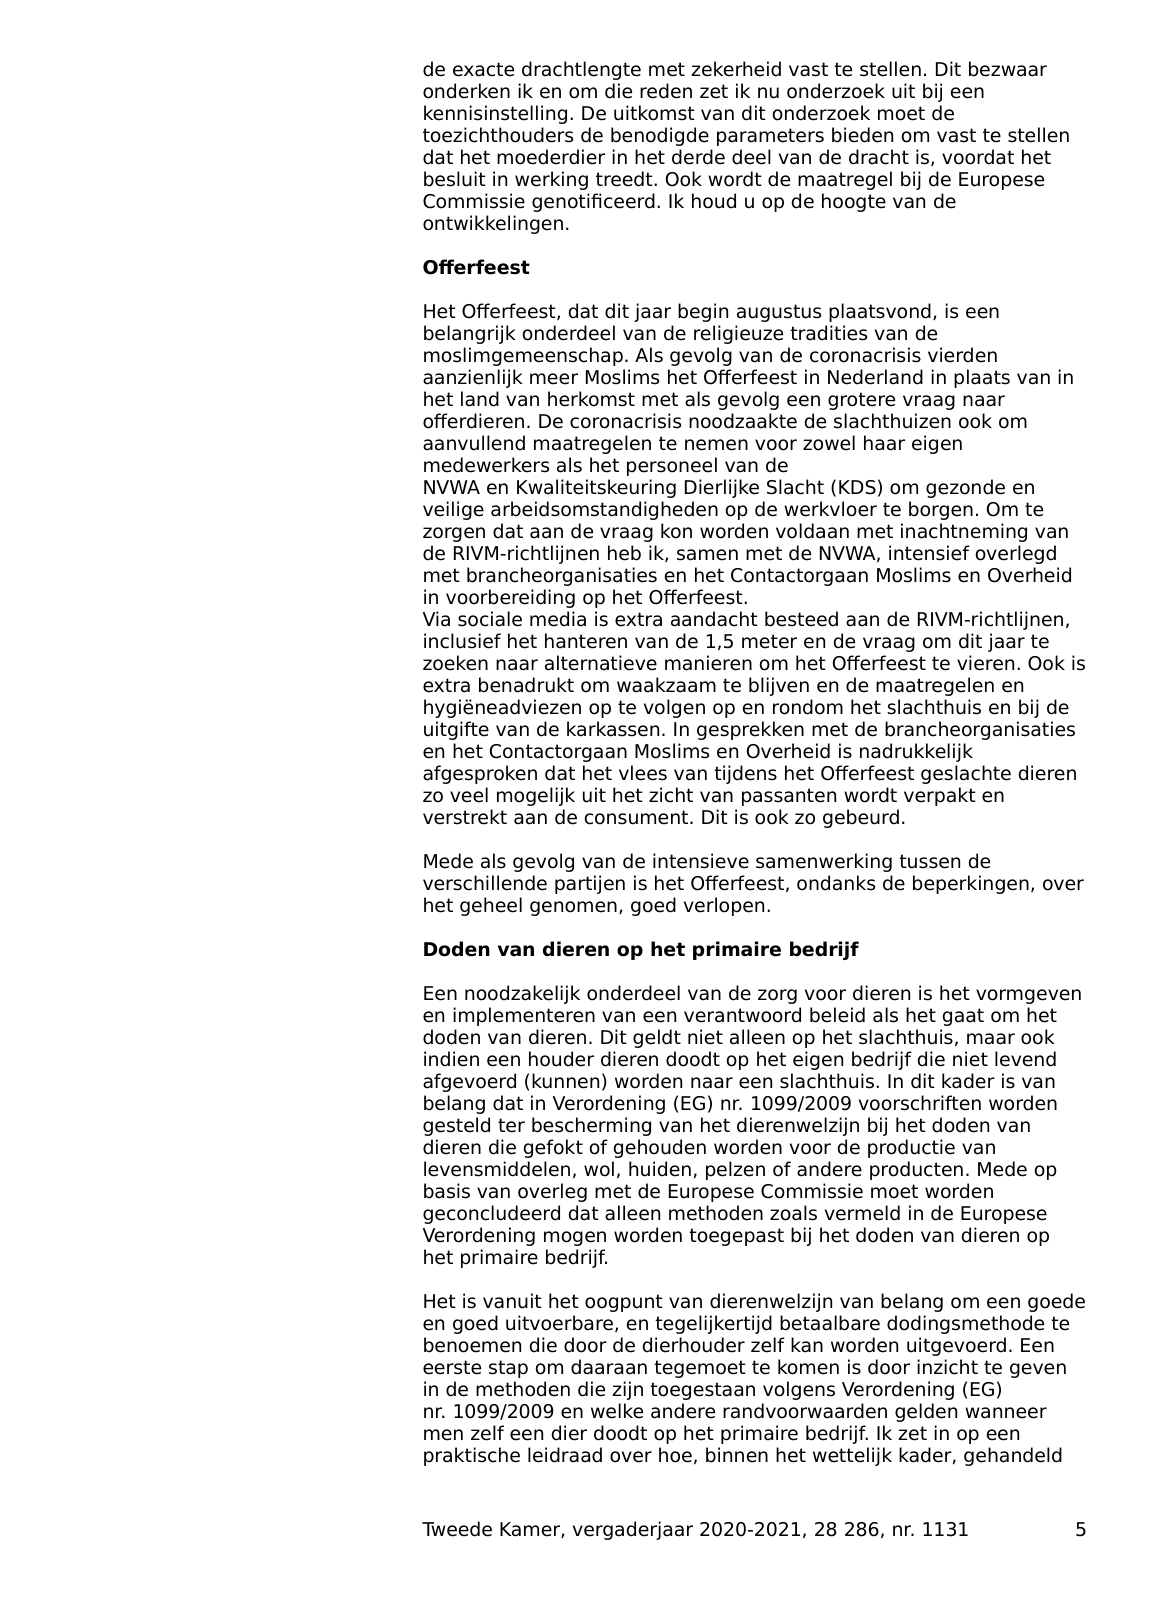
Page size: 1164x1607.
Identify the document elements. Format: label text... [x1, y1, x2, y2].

subtitle Offerfeest [422, 257, 1087, 279]
text Het is vanuit het oogpunt van dierenwelzijn van belang om een goede en goed uitvoerbare, en tegelijkertijd betaalbare dodingsmethode te benoemen die door de dierhouder zelf kan worden uitgevoerd. Een eerste stap om daaraan tegemoet te komen is door inzicht te geven in de methoden die zijn toegestaan volgens Verordening (EG) nr. 1099/2009 en welke andere randvoorwaarden gelden wanneer men zelf een dier doodt op het primaire bedrijf. Ik zet in op een praktische leidraad over hoe, binnen het wettelijk kader, gehandeld [422, 1291, 1087, 1467]
text de exacte drachtlengte met zekerheid vast te stellen. Dit bezwaar onderken ik en om die reden zet ik nu onderzoek uit bij een kennisinstelling. De uitkomst van dit onderzoek moet de toezichthouders de benodigde parameters bieden om vast te stellen dat het moederdier in het derde deel van de dracht is, voordat het besluit in werking treedt. Ook wordt de maatregel bij de Europese Commissie genotificeerd. Ik houd u op de hoogte van de ontwikkelingen. [422, 59, 1087, 235]
subtitle Doden van dieren op het primaire bedrijf [422, 939, 1087, 961]
text Mede als gevolg van de intensieve samenwerking tussen de verschillende partijen is het Offerfeest, ondanks de beperkingen, over het geheel genomen, goed verlopen. [422, 851, 1087, 917]
text Via sociale media is extra aandacht besteed aan de RIVM-richtlijnen, inclusief het hanteren van de 1,5 meter en de vraag om dit jaar te zoeken naar alternatieve manieren om het Offerfeest te vieren. Ook is extra benadrukt om waakzaam te blijven en de maatregelen en hygiëneadviezen op te volgen op en rondom het slachthuis en bij de uitgifte van de karkassen. In gesprekken met de brancheorganisaties en het Contactorgaan Moslims en Overheid is nadrukkelijk afgesproken dat het vlees van tijdens het Offerfeest geslachte dieren zo veel mogelijk uit het zicht van passanten wordt verpakt en verstrekt aan de consument. Dit is ook zo gebeurd. [422, 609, 1087, 829]
text NVWA en Kwaliteitskeuring Dierlijke Slacht (KDS) om gezonde en veilige arbeidsomstandigheden op de werkvloer te borgen. Om te zorgen dat aan de vraag kon worden voldaan met inachtneming van de RIVM-richtlijnen heb ik, samen met de NVWA, intensief overlegd met brancheorganisaties en het Contactorgaan Moslims en Overheid in voorbereiding op het Offerfeest. [422, 477, 1087, 609]
text Een noodzakelijk onderdeel van de zorg voor dieren is het vormgeven en implementeren van een verantwoord beleid als het gaat om het doden van dieren. Dit geldt niet alleen op het slachthuis, maar ook indien een houder dieren doodt op het eigen bedrijf die niet levend afgevoerd (kunnen) worden naar een slachthuis. In dit kader is van belang dat in Verordening (EG) nr. 1099/2009 voorschriften worden gesteld ter bescherming van het dierenwelzijn bij het doden van dieren die gefokt of gehouden worden voor de productie van levensmiddelen, wol, huiden, pelzen of andere producten. Mede op basis van overleg met de Europese Commissie moet worden geconcludeerd dat alleen methoden zoals vermeld in de Europese Verordening mogen worden toegepast bij het doden van dieren op het primaire bedrijf. [422, 983, 1087, 1269]
text Het Offerfeest, dat dit jaar begin augustus plaatsvond, is een belangrijk onderdeel van de religieuze tradities van de moslimgemeenschap. Als gevolg van de coronacrisis vierden aanzienlijk meer Moslims het Offerfeest in Nederland in plaats van in het land van herkomst met als gevolg een grotere vraag naar offerdieren. De coronacrisis noodzaakte de slachthuizen ook om aanvullend maatregelen te nemen voor zowel haar eigen medewerkers als het personeel van de [422, 301, 1087, 477]
